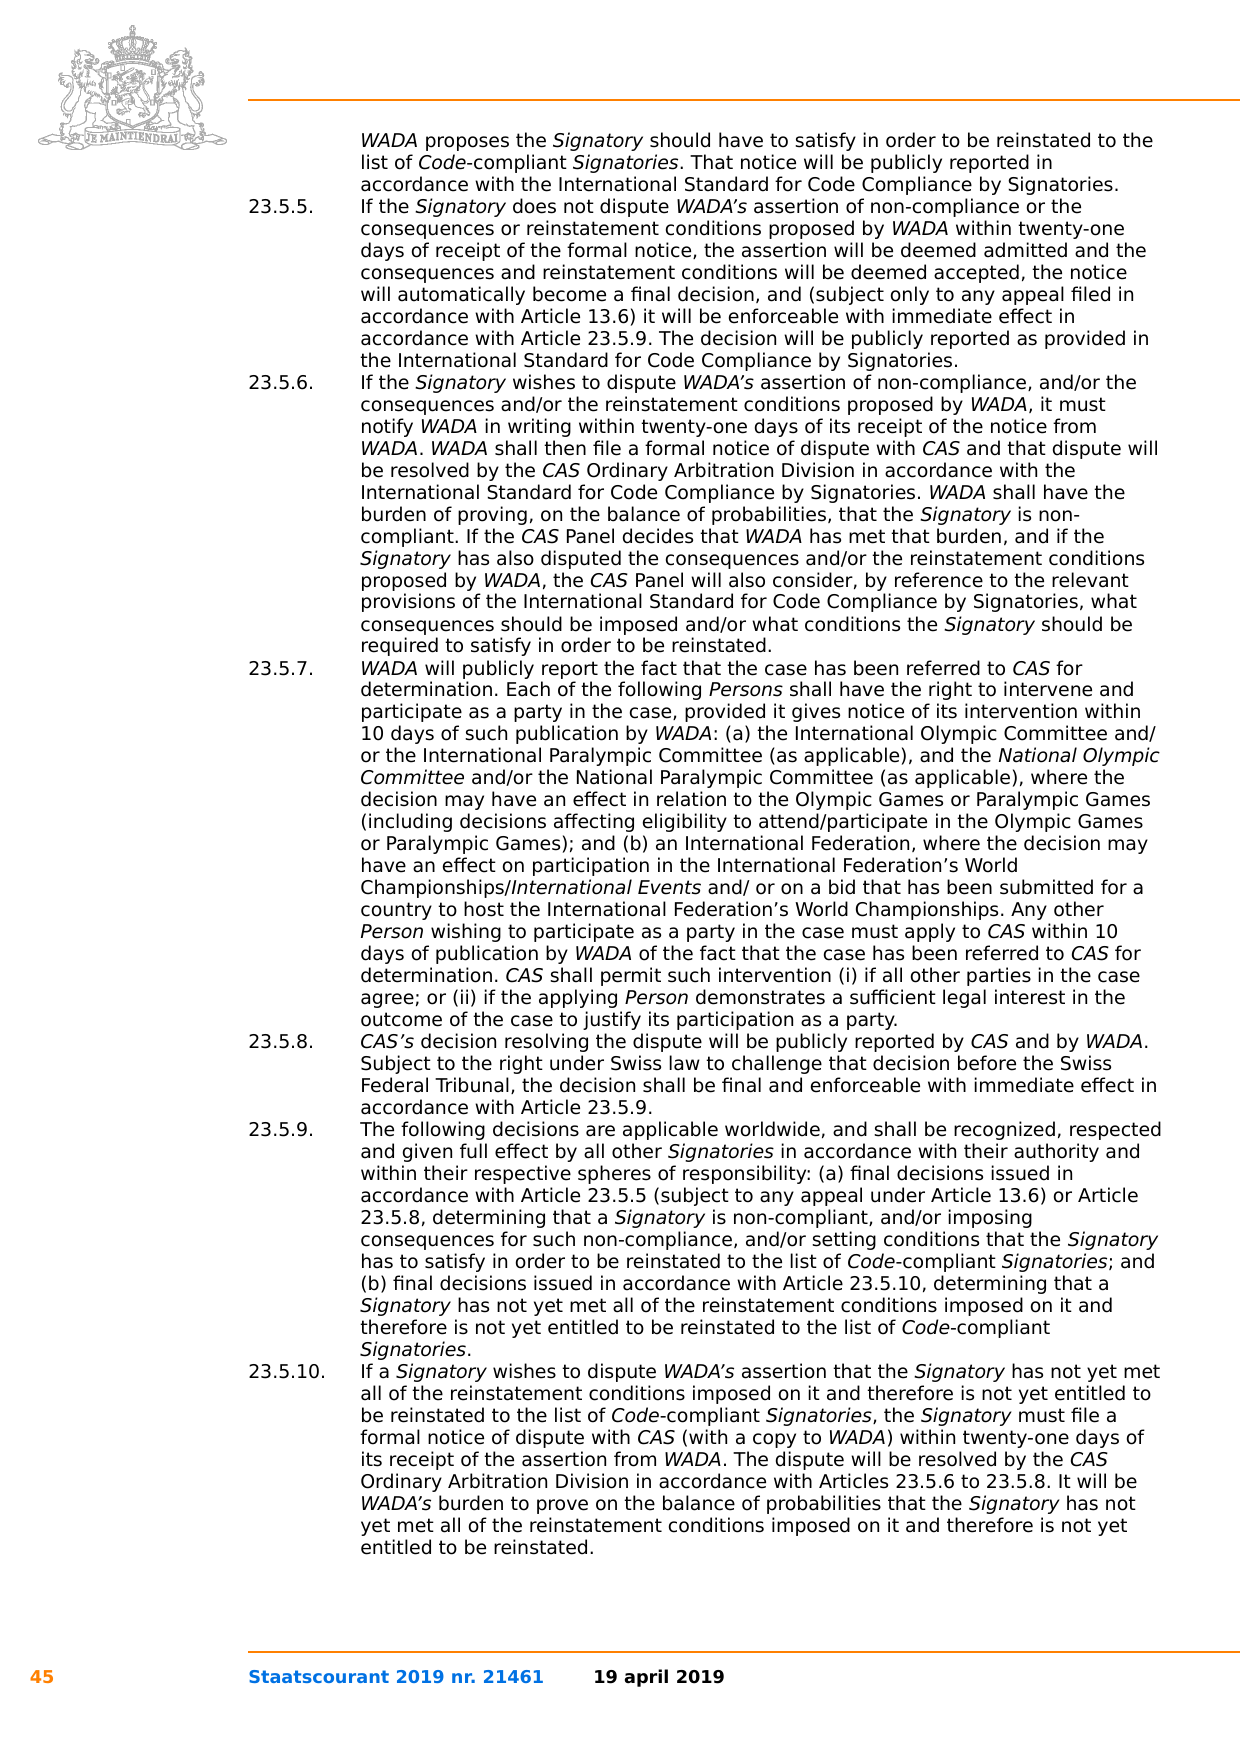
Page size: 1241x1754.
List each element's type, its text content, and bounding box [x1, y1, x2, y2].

text 23.5.8. CAS’s decision resolving the dispute will be publicly reported by CAS and by WADA. Subject to the right under Swiss law to challenge that decision before the Swiss Federal Tribunal, the decision shall be final and enforceable with immediate effect in accordance with Article 23.5.9. [248, 1031, 1163, 1119]
text 23.5.6. If the Signatory wishes to dispute WADA’s assertion of non-compliance, and/or the consequences and/or the reinstatement conditions proposed by WADA, it must notify WADA in writing within twenty-one days of its receipt of the notice from WADA. WADA shall then file a formal notice of dispute with CAS and that dispute will be resolved by the CAS Ordinary Arbitration Division in accordance with the International Standard for Code Compliance by Signatories. WADA shall have the burden of proving, on the balance of probabilities, that the Signatory is non-compliant. If the CAS Panel decides that WADA has met that burden, and if the Signatory has also disputed the consequences and/or the reinstatement conditions proposed by WADA, the CAS Panel will also consider, by reference to the relevant provisions of the International Standard for Code Compliance by Signatories, what consequences should be imposed and/or what conditions the Signatory should be required to satisfy in order to be reinstated. [248, 372, 1163, 657]
picture [38, 25, 227, 150]
text 23.5.9. The following decisions are applicable worldwide, and shall be recognized, respected and given full effect by all other Signatories in accordance with their authority and within their respective spheres of responsibility: (a) final decisions issued in accordance with Article 23.5.5 (subject to any appeal under Article 13.6) or Article 23.5.8, determining that a Signatory is non-compliant, and/or imposing consequences for such non-compliance, and/or setting conditions that the Signatory has to satisfy in order to be reinstated to the list of Code-compliant Signatories; and (b) final decisions issued in accordance with Article 23.5.10, determining that a Signatory has not yet met all of the reinstatement conditions imposed on it and therefore is not yet entitled to be reinstated to the list of Code-compliant Signatories. [248, 1119, 1163, 1361]
text 23.5.10. If a Signatory wishes to dispute WADA’s assertion that the Signatory has not yet met all of the reinstatement conditions imposed on it and therefore is not yet entitled to be reinstated to the list of Code-compliant Signatories, the Signatory must file a formal notice of dispute with CAS (with a copy to WADA) within twenty-one days of its receipt of the assertion from WADA. The dispute will be resolved by the CAS Ordinary Arbitration Division in accordance with Articles 23.5.6 to 23.5.8. It will be WADA’s burden to prove on the balance of probabilities that the Signatory has not yet met all of the reinstatement conditions imposed on it and therefore is not yet entitled to be reinstated. [248, 1361, 1163, 1558]
text WADA proposes the Signatory should have to satisfy in order to be reinstated to the list of Code-compliant Signatories. That notice will be publicly reported in accordance with the International Standard for Code Compliance by Signatories. [248, 130, 1163, 196]
text 23.5.5. If the Signatory does not dispute WADA’s assertion of non-compliance or the consequences or reinstatement conditions proposed by WADA within twenty-one days of receipt of the formal notice, the assertion will be deemed admitted and the consequences and reinstatement conditions will be deemed accepted, the notice will automatically become a final decision, and (subject only to any appeal filed in accordance with Article 13.6) it will be enforceable with immediate effect in accordance with Article 23.5.9. The decision will be publicly reported as provided in the International Standard for Code Compliance by Signatories. [248, 196, 1163, 372]
text 23.5.7. WADA will publicly report the fact that the case has been referred to CAS for determination. Each of the following Persons shall have the right to intervene and participate as a party in the case, provided it gives notice of its intervention within 10 days of such publication by WADA: (a) the International Olympic Committee and/ or the International Paralympic Committee (as applicable), and the National Olympic Committee and/or the National Paralympic Committee (as applicable), where the decision may have an effect in relation to the Olympic Games or Paralympic Games (including decisions affecting eligibility to attend/participate in the Olympic Games or Paralympic Games); and (b) an International Federation, where the decision may have an effect on participation in the International Federation’s World Championships/International Events and/ or on a bid that has been submitted for a country to host the International Federation’s World Championships. Any other Person wishing to participate as a party in the case must apply to CAS within 10 days of publication by WADA of the fact that the case has been referred to CAS for determination. CAS shall permit such intervention (i) if all other parties in the case agree; or (ii) if the applying Person demonstrates a sufficient legal interest in the outcome of the case to justify its participation as a party. [248, 657, 1163, 1031]
